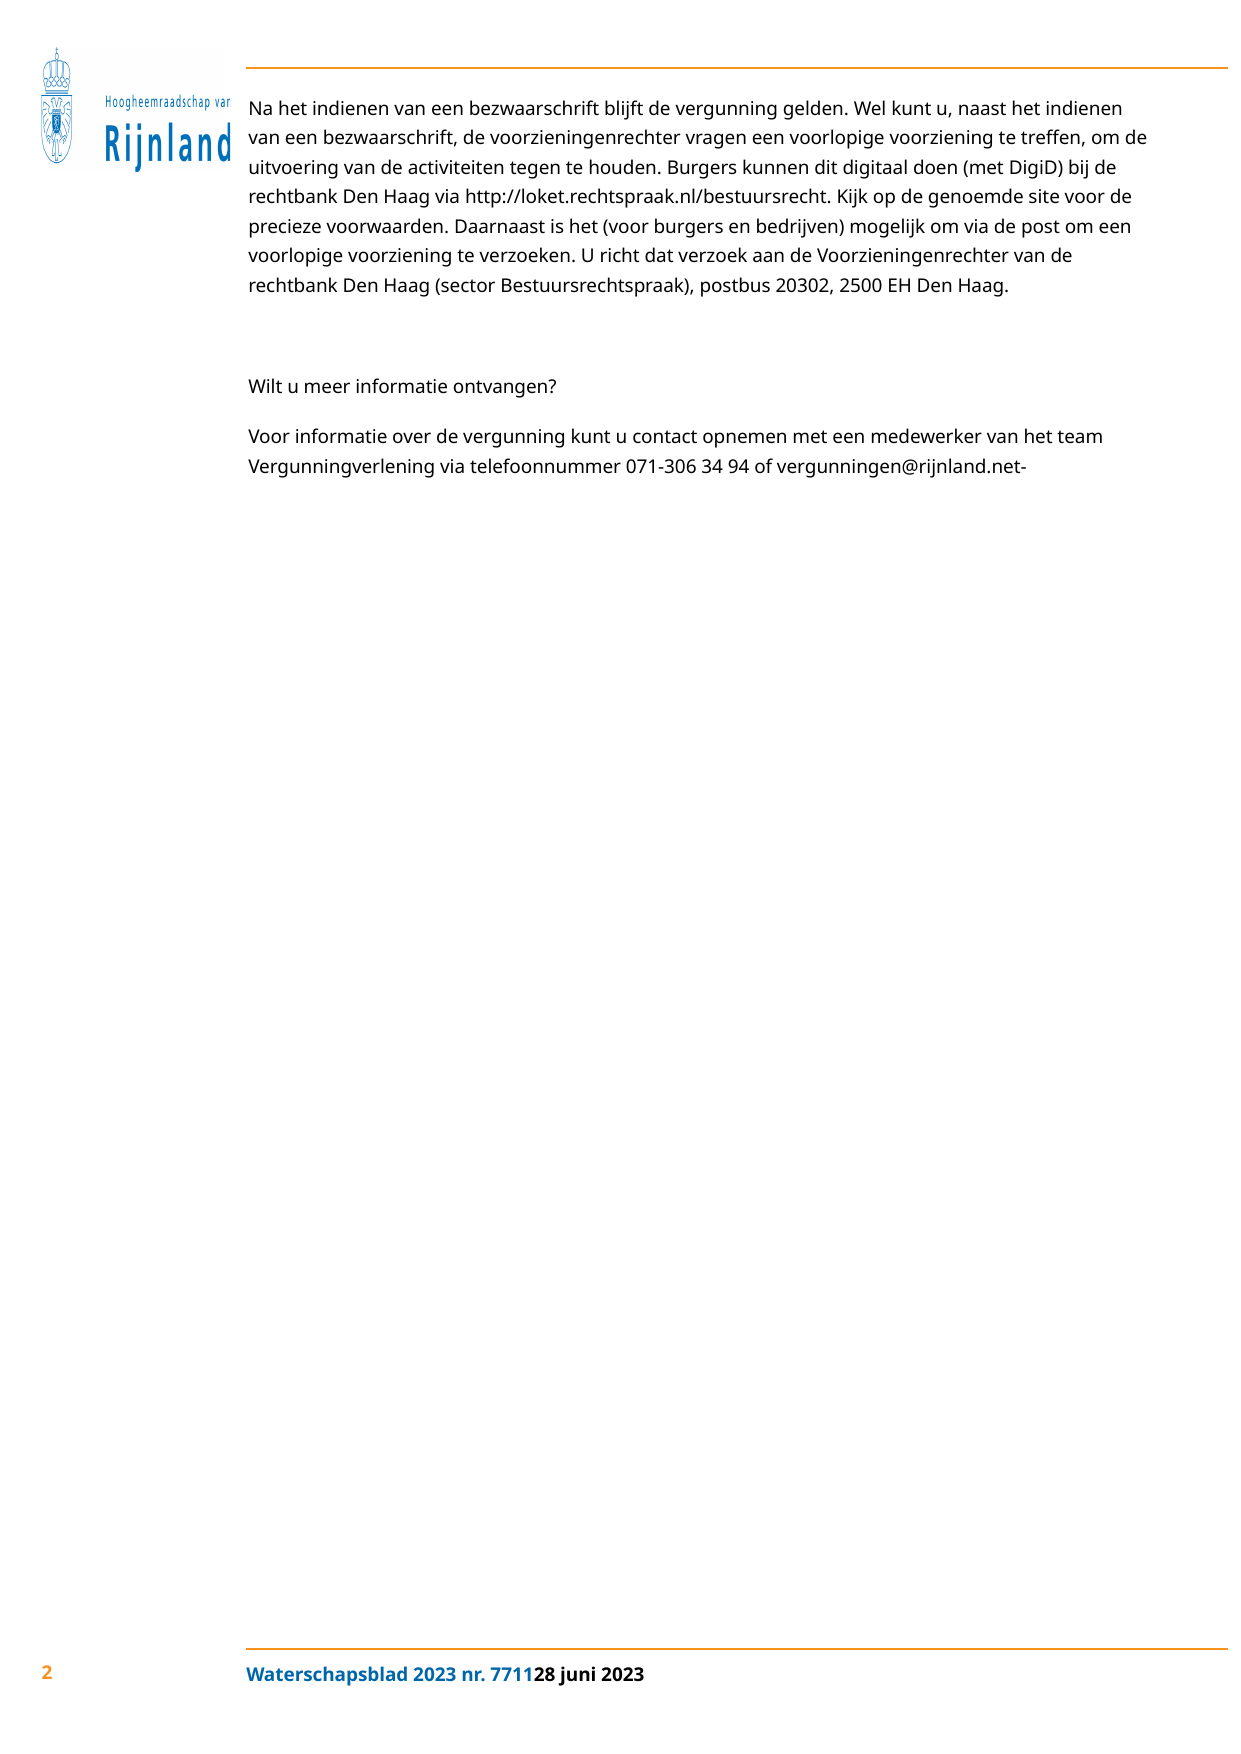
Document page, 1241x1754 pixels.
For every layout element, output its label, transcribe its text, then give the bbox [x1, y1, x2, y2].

text Wilt u meer informatie ontvangen? [248, 373, 1152, 399]
text Voor informatie over de vergunning kunt u contact opnemen met een medewerker van het team Vergunningverlening via telefoonnummer 071-306 34 94 of vergunningen@rijnland.net- [248, 423, 1152, 479]
picture [41, 47, 231, 172]
text Na het indienen van een bezwaarschrift blijft de vergunning gelden. Wel kunt u, naast het indienen van een bezwaarschrift, de voorzieningenrechter vragen een voorlopige voorziening te treffen, om de uitvoering van de activiteiten tegen te houden. Burgers kunnen dit digitaal doen (met DigiD) bij de rechtbank Den Haag via http://loket.rechtspraak.nl/bestuursrecht. Kijk op de genoemde site voor de precieze voorwaarden. Daarnaast is het (voor burgers en bedrijven) mogelijk om via de post om een voorlopige voorziening te verzoeken. U richt dat verzoek aan de Voorzieningenrechter van de rechtbank Den Haag (sector Bestuursrechtspraak), postbus 20302, 2500 EH Den Haag. [248, 95, 1152, 298]
